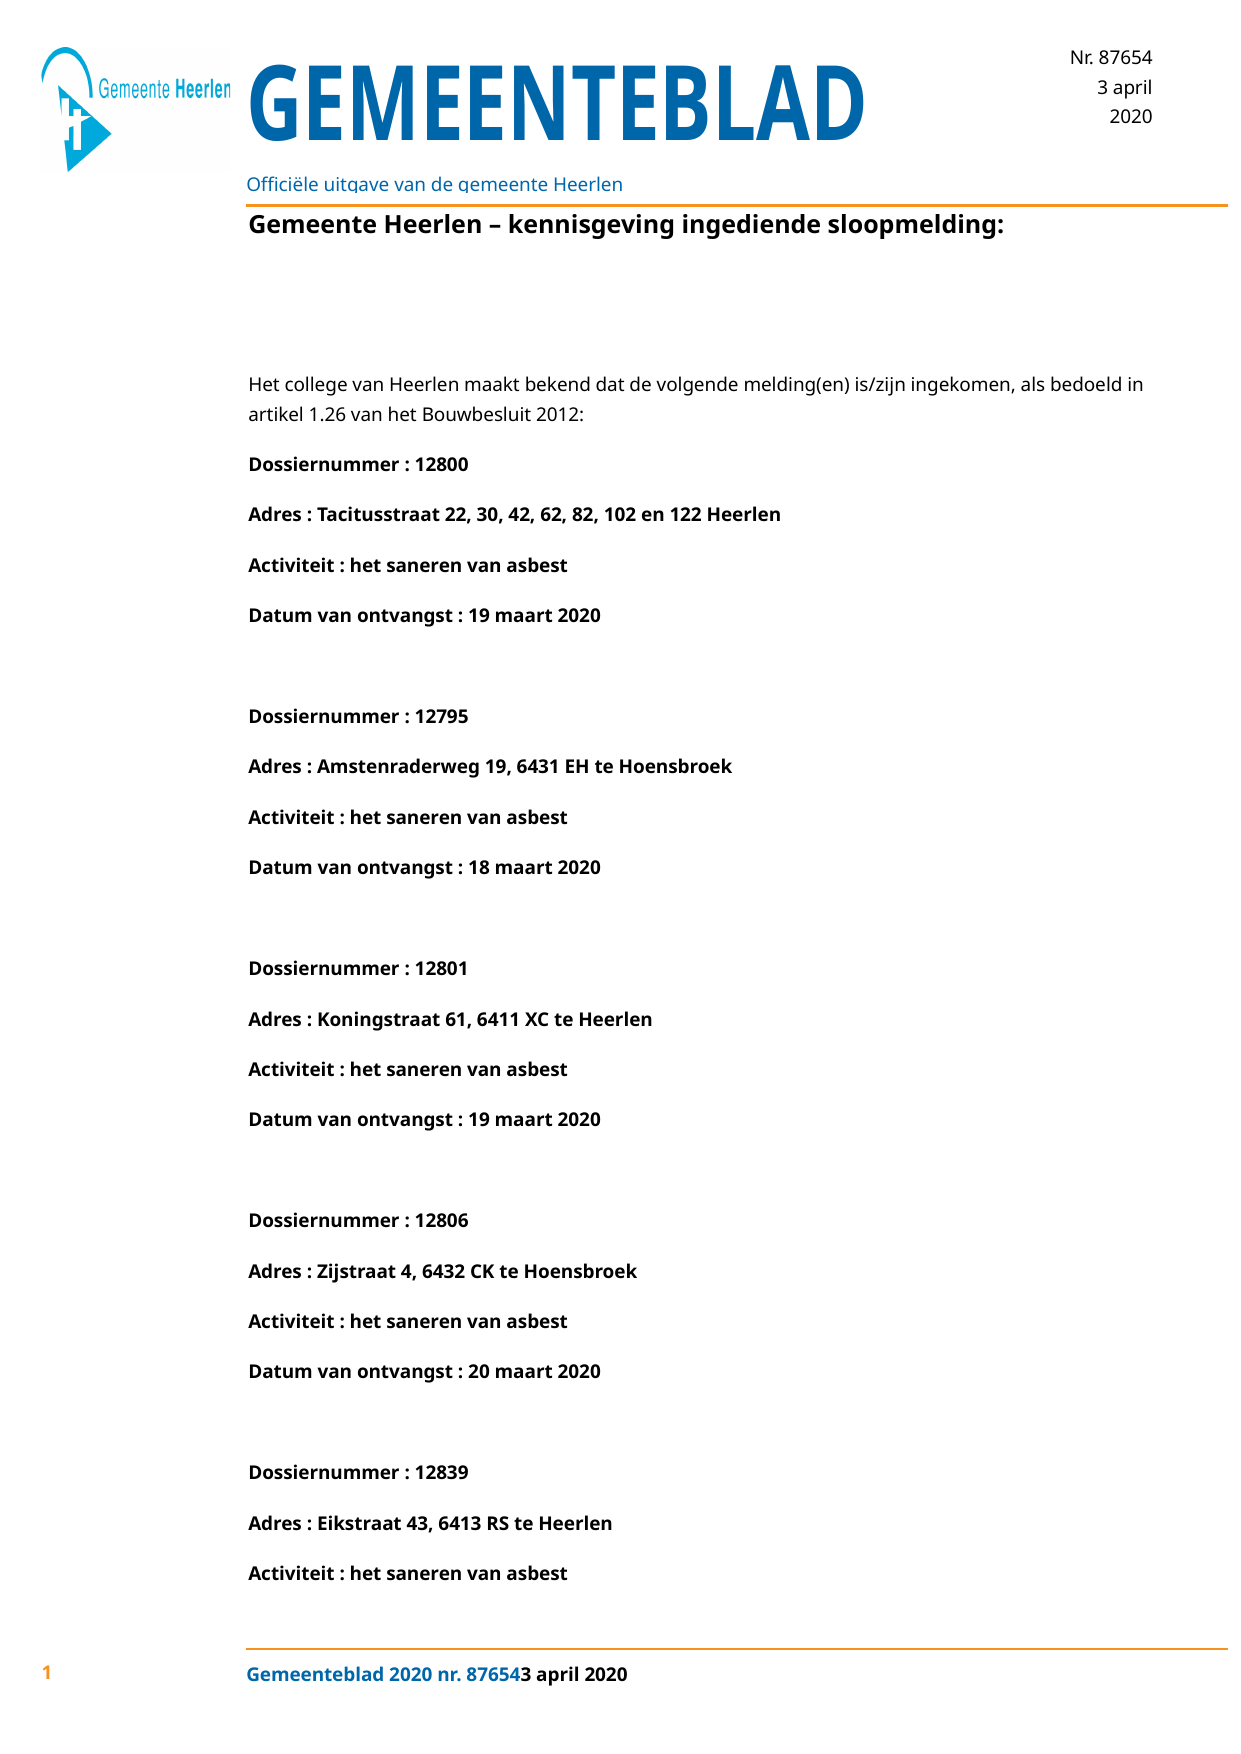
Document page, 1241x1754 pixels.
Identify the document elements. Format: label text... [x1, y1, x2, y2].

text Datum van ontvangst : 19 maart 2020 [248, 1107, 1152, 1132]
text Activiteit : het saneren van asbest [248, 1308, 1152, 1334]
text Dossiernummer : 12795 [248, 703, 1152, 729]
text Het college van Heerlen maakt bekend dat de volgende melding(en) is/zijn ingekomen, als bedoeld in artikel 1.26 van het Bouwbesluit 2012: [248, 371, 1152, 426]
text Adres : Zijstraat 4, 6432 CK te Hoensbroek [248, 1258, 1152, 1283]
text Adres : Eikstraat 43, 6413 RS te Heerlen [248, 1510, 1152, 1536]
text Dossiernummer : 12839 [248, 1459, 1152, 1485]
text Adres : Koningstraat 61, 6411 XC te Heerlen [248, 1006, 1152, 1031]
text Adres : Amstenraderweg 19, 6431 EH te Hoensbroek [248, 754, 1152, 779]
text Datum van ontvangst : 19 maart 2020 [248, 602, 1152, 628]
text Activiteit : het saneren van asbest [248, 1560, 1152, 1586]
text Dossiernummer : 12801 [248, 955, 1152, 981]
text Gemeente Heerlen – kennisgeving ingediende sloopmelding: [248, 207, 1152, 241]
text Activiteit : het saneren van asbest [248, 804, 1152, 830]
text Dossiernummer : 12806 [248, 1207, 1152, 1233]
text Datum van ontvangst : 20 maart 2020 [248, 1359, 1152, 1384]
picture [41, 47, 59, 70]
picture [41, 47, 231, 172]
text Dossiernummer : 12800 [248, 451, 1152, 477]
text Adres : Tacitusstraat 22, 30, 42, 62, 82, 102 en 122 Heerlen [248, 502, 1152, 527]
text Activiteit : het saneren van asbest [248, 1056, 1152, 1082]
text Datum van ontvangst : 18 maart 2020 [248, 854, 1152, 880]
text Activiteit : het saneren van asbest [248, 552, 1152, 578]
